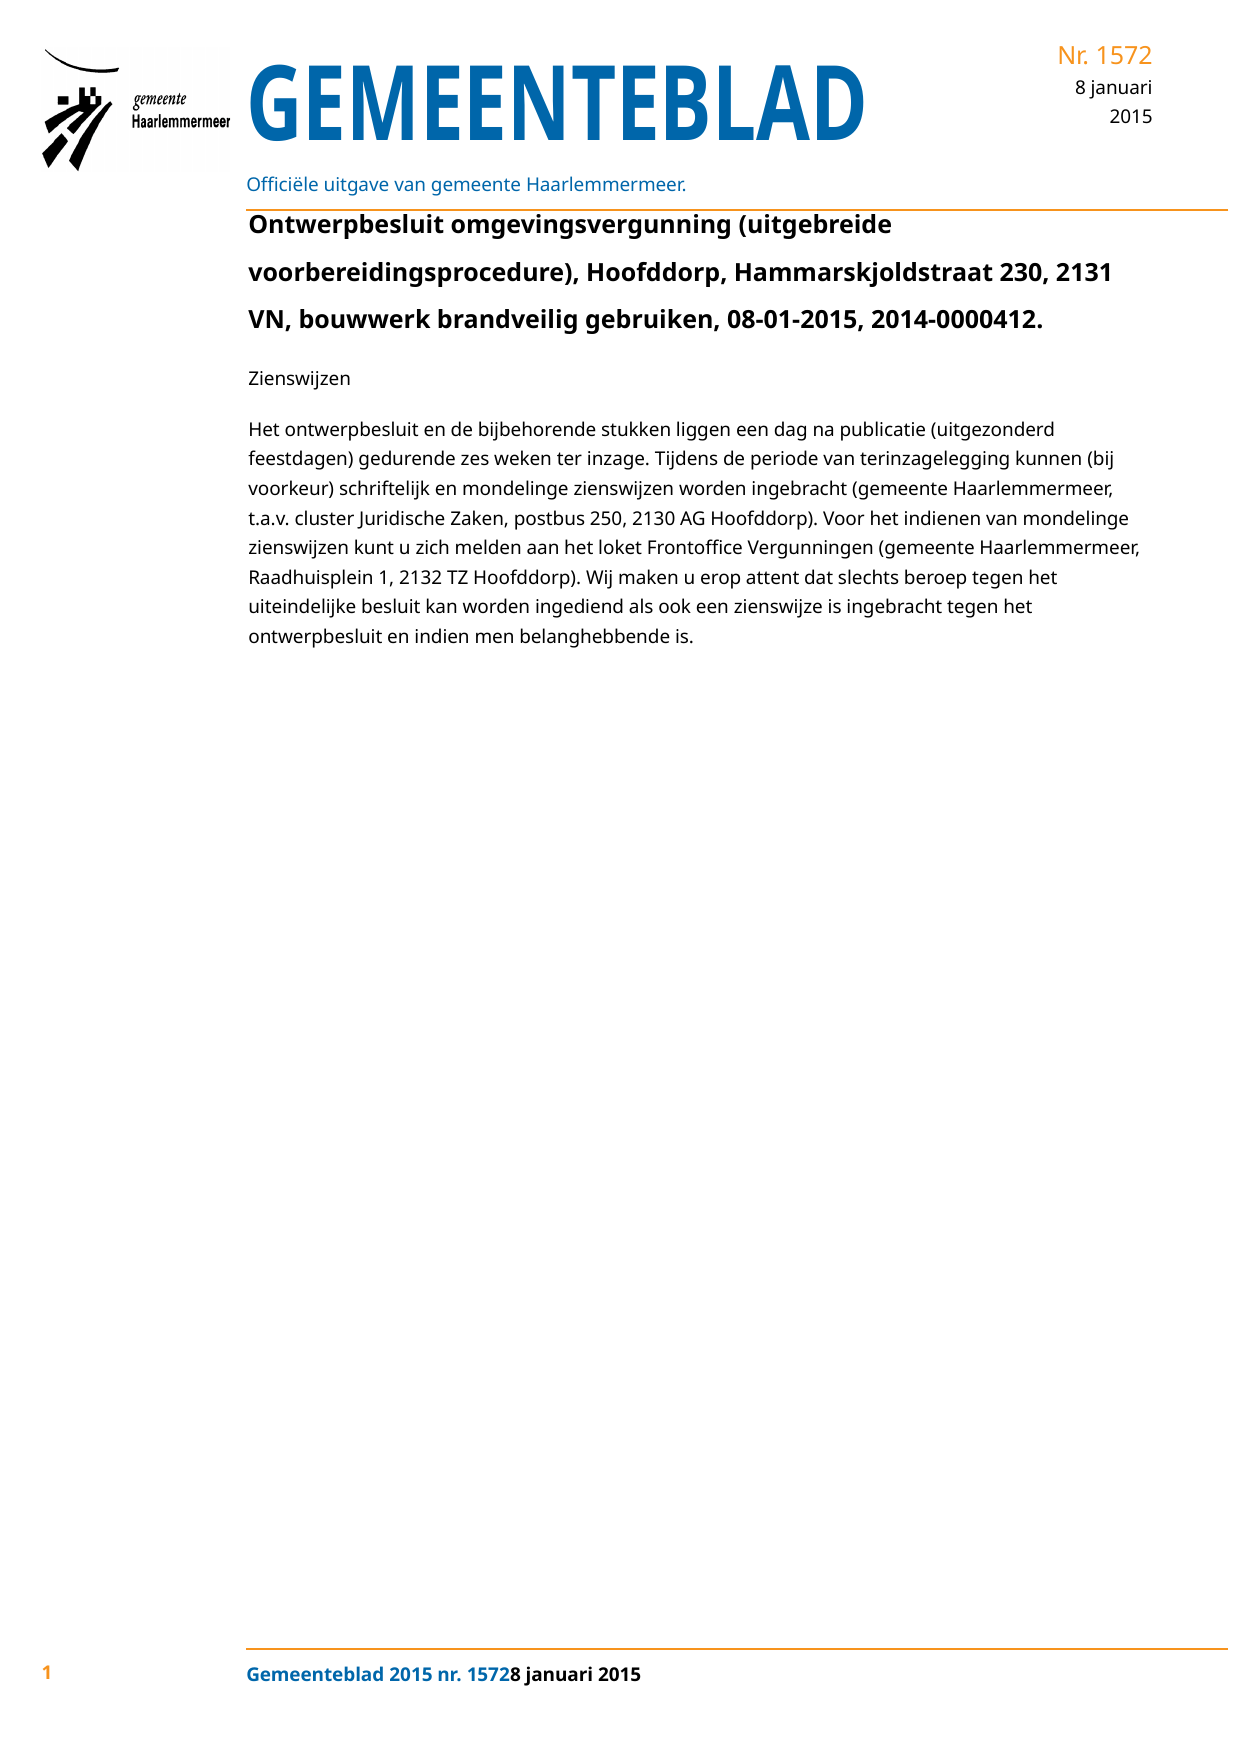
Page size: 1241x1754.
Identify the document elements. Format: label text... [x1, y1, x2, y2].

text Zienswijzen [248, 366, 1152, 391]
picture [41, 47, 231, 172]
text Ontwerpbesluit omgevingsvergunning (uitgebreide voorbereidingsprocedure), Hoofddorp, Hammarskjoldstraat 230, 2131 VN, bouwwerk brandveilig gebruiken, 08-01-2015, 2014-0000412. [248, 211, 1152, 336]
text Het ontwerpbesluit en de bijbehorende stukken liggen een dag na publicatie (uitgezonderd feestdagen) gedurende zes weken ter inzage. Tijdens de periode van terinzagelegging kunnen (bij voorkeur) schriftelijk en mondelinge zienswijzen worden ingebracht (gemeente Haarlemmermeer, t.a.v. cluster Juridische Zaken, postbus 250, 2130 AG Hoofddorp). Voor het indienen van mondelinge zienswijzen kunt u zich melden aan het loket Frontoffice Vergunningen (gemeente Haarlemmermeer, Raadhuisplein 1, 2132 TZ Hoofddorp). Wij maken u erop attent dat slechts beroep tegen het uiteindelijke besluit kan worden ingediend als ook een zienswijze is ingebracht tegen het ontwerpbesluit en indien men belanghebbende is. [248, 416, 1152, 649]
